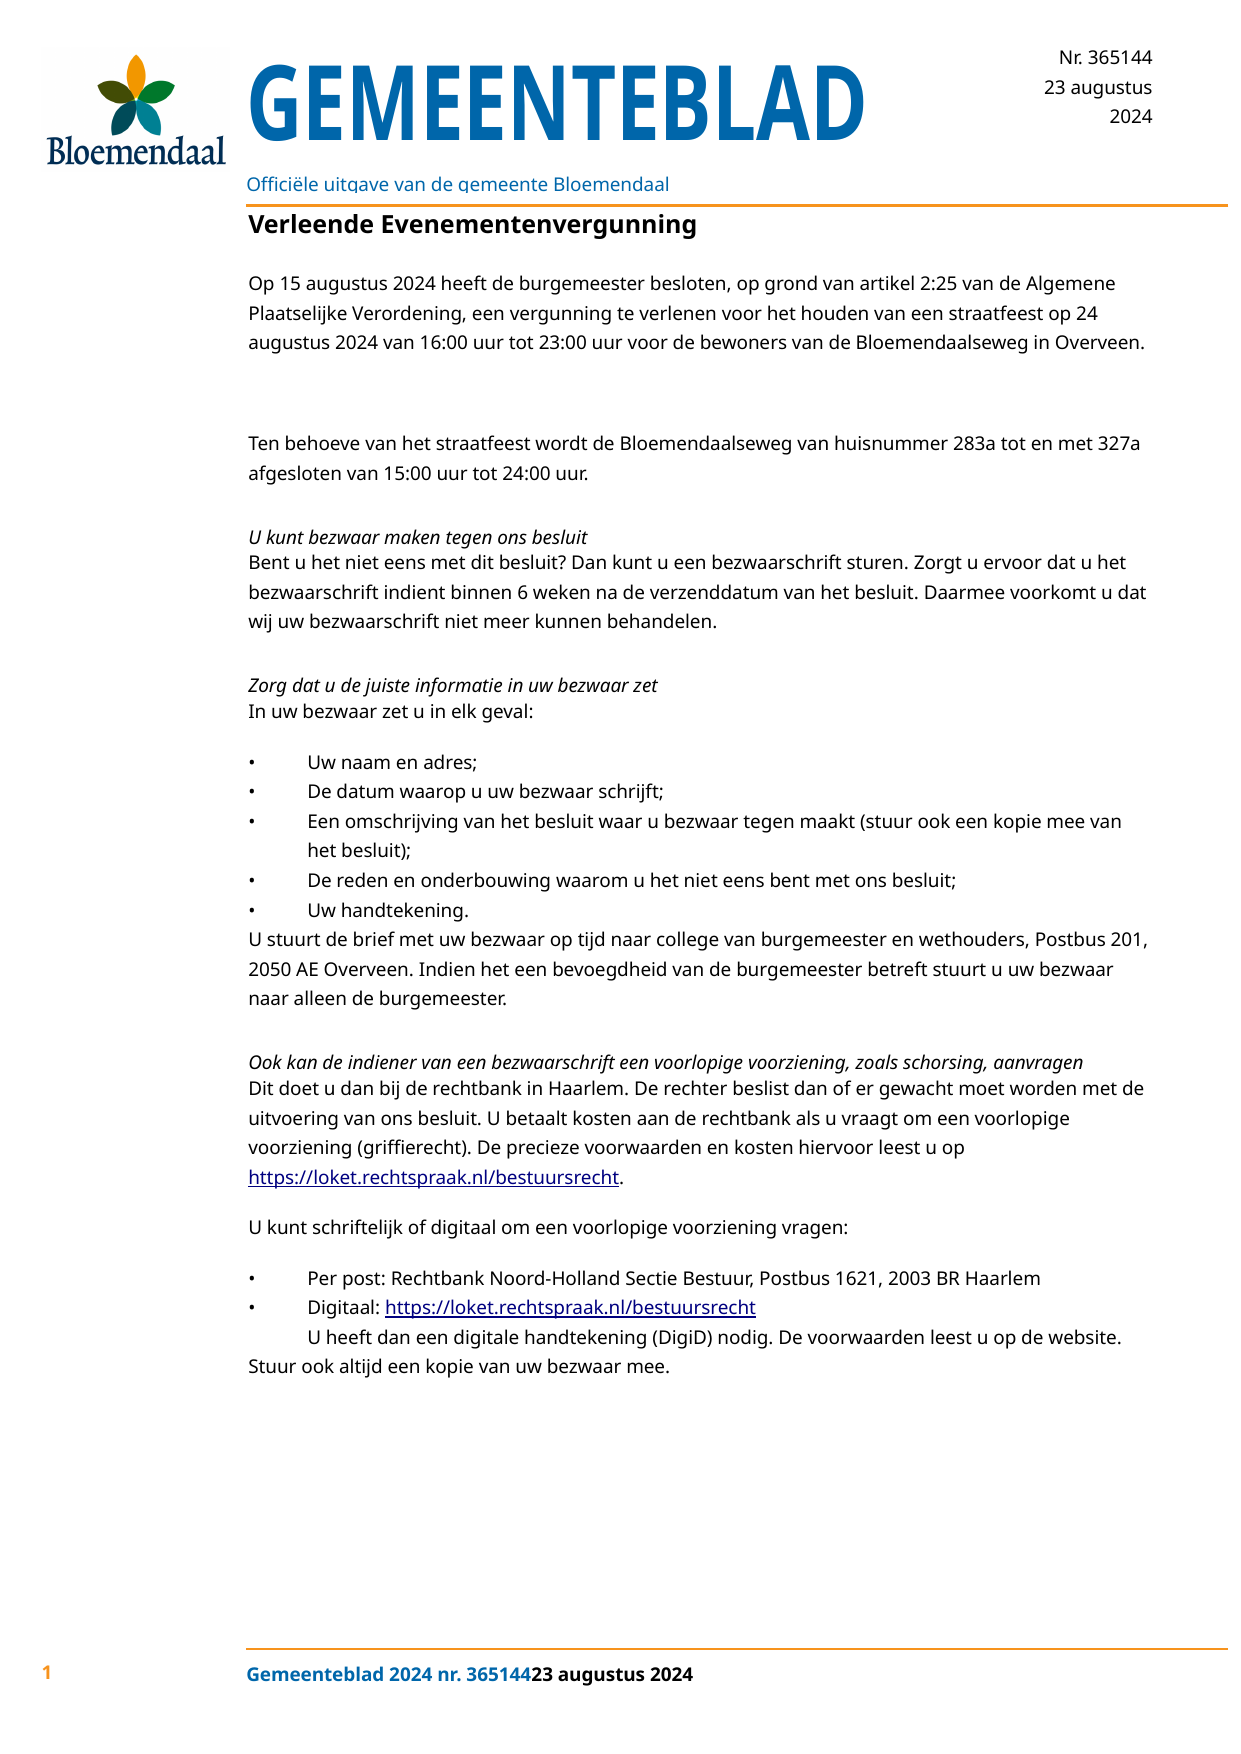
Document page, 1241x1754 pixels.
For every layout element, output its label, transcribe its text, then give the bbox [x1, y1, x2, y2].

text In uw bezwaar zet u in elk geval: [248, 698, 1152, 724]
list Per post: Rechtbank Noord-Holland Sectie Bestuur, Postbus 1621, 2003 BR Haarlem [248, 1265, 1152, 1291]
text Op 15 augustus 2024 heeft de burgemeester besloten, op grond van artikel 2:25 van de Algemene Plaatselijke Verordening, een vergunning te verlenen voor het houden van een straatfeest op 24 augustus 2024 van 16:00 uur tot 23:00 uur voor de bewoners van de Bloemendaalseweg in Overveen. [248, 270, 1152, 355]
text Dit doet u dan bij de rechtbank in Haarlem. De rechter beslist dan of er gewacht moet worden met de uitvoering van ons besluit. U betaalt kosten aan de rechtbank als u vraagt om een voorlopige voorziening (griffierecht). De precieze voorwaarden en kosten hiervoor leest u op https://loket.rechtspraak.nl/bestuursrecht. [248, 1075, 1152, 1190]
text Ten behoeve van het straatfeest wordt de Bloemendaalseweg van huisnummer 283a tot en met 327a afgesloten van 15:00 uur tot 24:00 uur. [248, 430, 1152, 486]
list De datum waarop u uw bezwaar schrijft; [248, 778, 1152, 804]
text Zorg dat u de juiste informatie in uw bezwaar zet [248, 673, 1152, 698]
list Een omschrijving van het besluit waar u bezwaar tegen maakt (stuur ook een kopie mee van het besluit); [248, 808, 1152, 863]
text Ook kan de indiener van een bezwaarschrift een voorlopige voorziening, zoals schorsing, aanvragen [248, 1049, 1152, 1075]
list Digitaal: https://loket.rechtspraak.nl/bestuursrecht [248, 1294, 1152, 1320]
picture [41, 47, 231, 172]
text Verleende Evenementenvergunning [248, 207, 1152, 241]
list De reden en onderbouwing waarom u het niet eens bent met ons besluit; [248, 867, 1152, 893]
text Stuur ook altijd een kopie van uw bezwaar mee. [248, 1353, 1152, 1379]
text U stuurt de brief met uw bezwaar op tijd naar college van burgemeester en wethouders, Postbus 201, 2050 AE Overveen. Indien het een bevoegdheid van de burgemeester betreft stuurt u uw bezwaar naar alleen de burgemeester. [248, 926, 1152, 1011]
list Uw naam en adres; [248, 749, 1152, 774]
text Bent u het niet eens met dit besluit? Dan kunt u een bezwaarschrift sturen. Zorgt u ervoor dat u het bezwaarschrift indient binnen 6 weken na de verzenddatum van het besluit. Daarmee voorkomt u dat wij uw bezwaarschrift niet meer kunnen behandelen. [248, 549, 1152, 634]
list Uw handtekening. [248, 897, 1152, 922]
text U kunt schriftelijk of digitaal om een voorlopige voorziening vragen: [248, 1214, 1152, 1240]
list U heeft dan een digitale handtekening (DigiD) nodig. De voorwaarden leest u op de website. [248, 1324, 1152, 1350]
text U kunt bezwaar maken tegen ons besluit [248, 524, 1152, 549]
